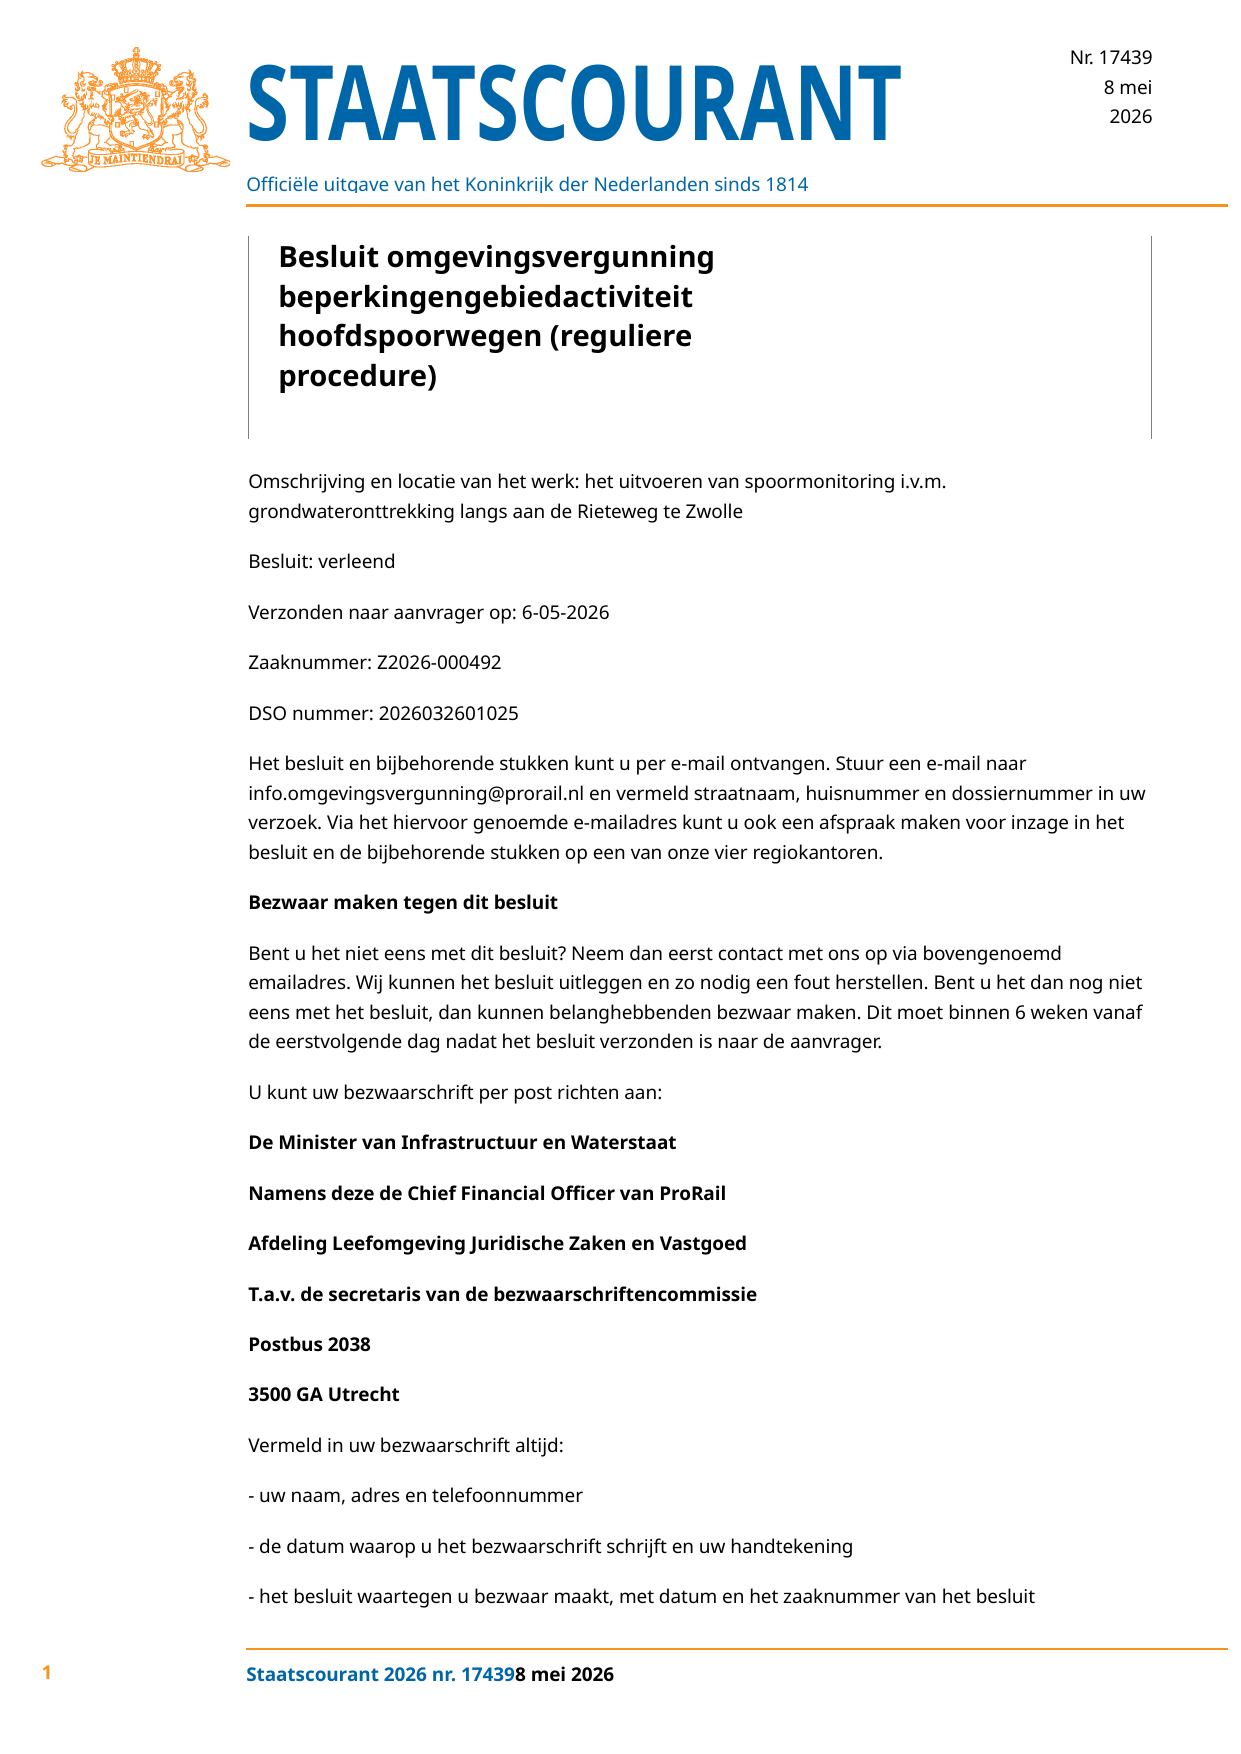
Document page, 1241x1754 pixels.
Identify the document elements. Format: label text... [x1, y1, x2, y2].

text U kunt uw bezwaarschrift per post richten aan: [248, 1079, 1152, 1105]
text Bent u het niet eens met dit besluit? Neem dan eerst contact met ons op via bovengenoemd emailadres. Wij kunnen het besluit uitleggen en zo nodig een fout herstellen. Bent u het dan nog niet eens met het besluit, dan kunnen belanghebbenden bezwaar maken. Dit moet binnen 6 weken vanaf de eerstvolgende dag nadat het besluit verzonden is naar de aanvrager. [248, 940, 1152, 1054]
table_header Besluit omgevingsvergunning beperkingengebiedactiviteit hoofdspoorwegen (reguliere procedure) [249, 236, 850, 439]
table_header [850, 236, 912, 413]
text - het besluit waartegen u bezwaar maakt, met datum en het zaaknummer van het besluit [248, 1583, 1152, 1609]
text T.a.v. de secretaris van de bezwaarschriftencommissie [248, 1281, 1152, 1306]
text Namens deze de Chief Financial Officer van ProRail [248, 1180, 1152, 1206]
text DSO nummer: 2026032601025 [248, 700, 1152, 726]
text De Minister van Infrastructuur en Waterstaat [248, 1129, 1152, 1155]
text Vermeld in uw bezwaarschrift altijd: [248, 1432, 1152, 1458]
text Afdeling Leefomgeving Juridische Zaken en Vastgoed [248, 1230, 1152, 1256]
text Postbus 2038 [248, 1331, 1152, 1357]
table_header [850, 414, 1151, 439]
text Besluit: verleend [248, 549, 1152, 574]
text Verzonden naar aanvrager op: 6-05-2026 [248, 599, 1152, 625]
text Bezwaar maken tegen dit besluit [248, 889, 1152, 915]
text Omschrijving en locatie van het werk: het uitvoeren van spoormonitoring i.v.m. grondwateronttrekking langs aan de Rieteweg te Zwolle [248, 469, 1152, 524]
text Het besluit en bijbehorende stukken kunt u per e-mail ontvangen. Stuur een e-mail naar info.omgevingsvergunning@prorail.nl en vermeld straatnaam, huisnummer en dossiernummer in uw verzoek. Via het hiervoor genoemde e-mailadres kunt u ook een afspraak maken voor inzage in het besluit en de bijbehorende stukken op een van onze vier regiokantoren. [248, 750, 1152, 865]
text - de datum waarop u het bezwaarschrift schrijft en uw handtekening [248, 1533, 1152, 1558]
picture [41, 47, 231, 172]
picture [912, 236, 1090, 414]
text - uw naam, adres en telefoonnummer [248, 1482, 1152, 1508]
table_header [1090, 236, 1151, 413]
text Zaaknummer: Z2026-000492 [248, 649, 1152, 675]
text 3500 GA Utrecht [248, 1382, 1152, 1407]
